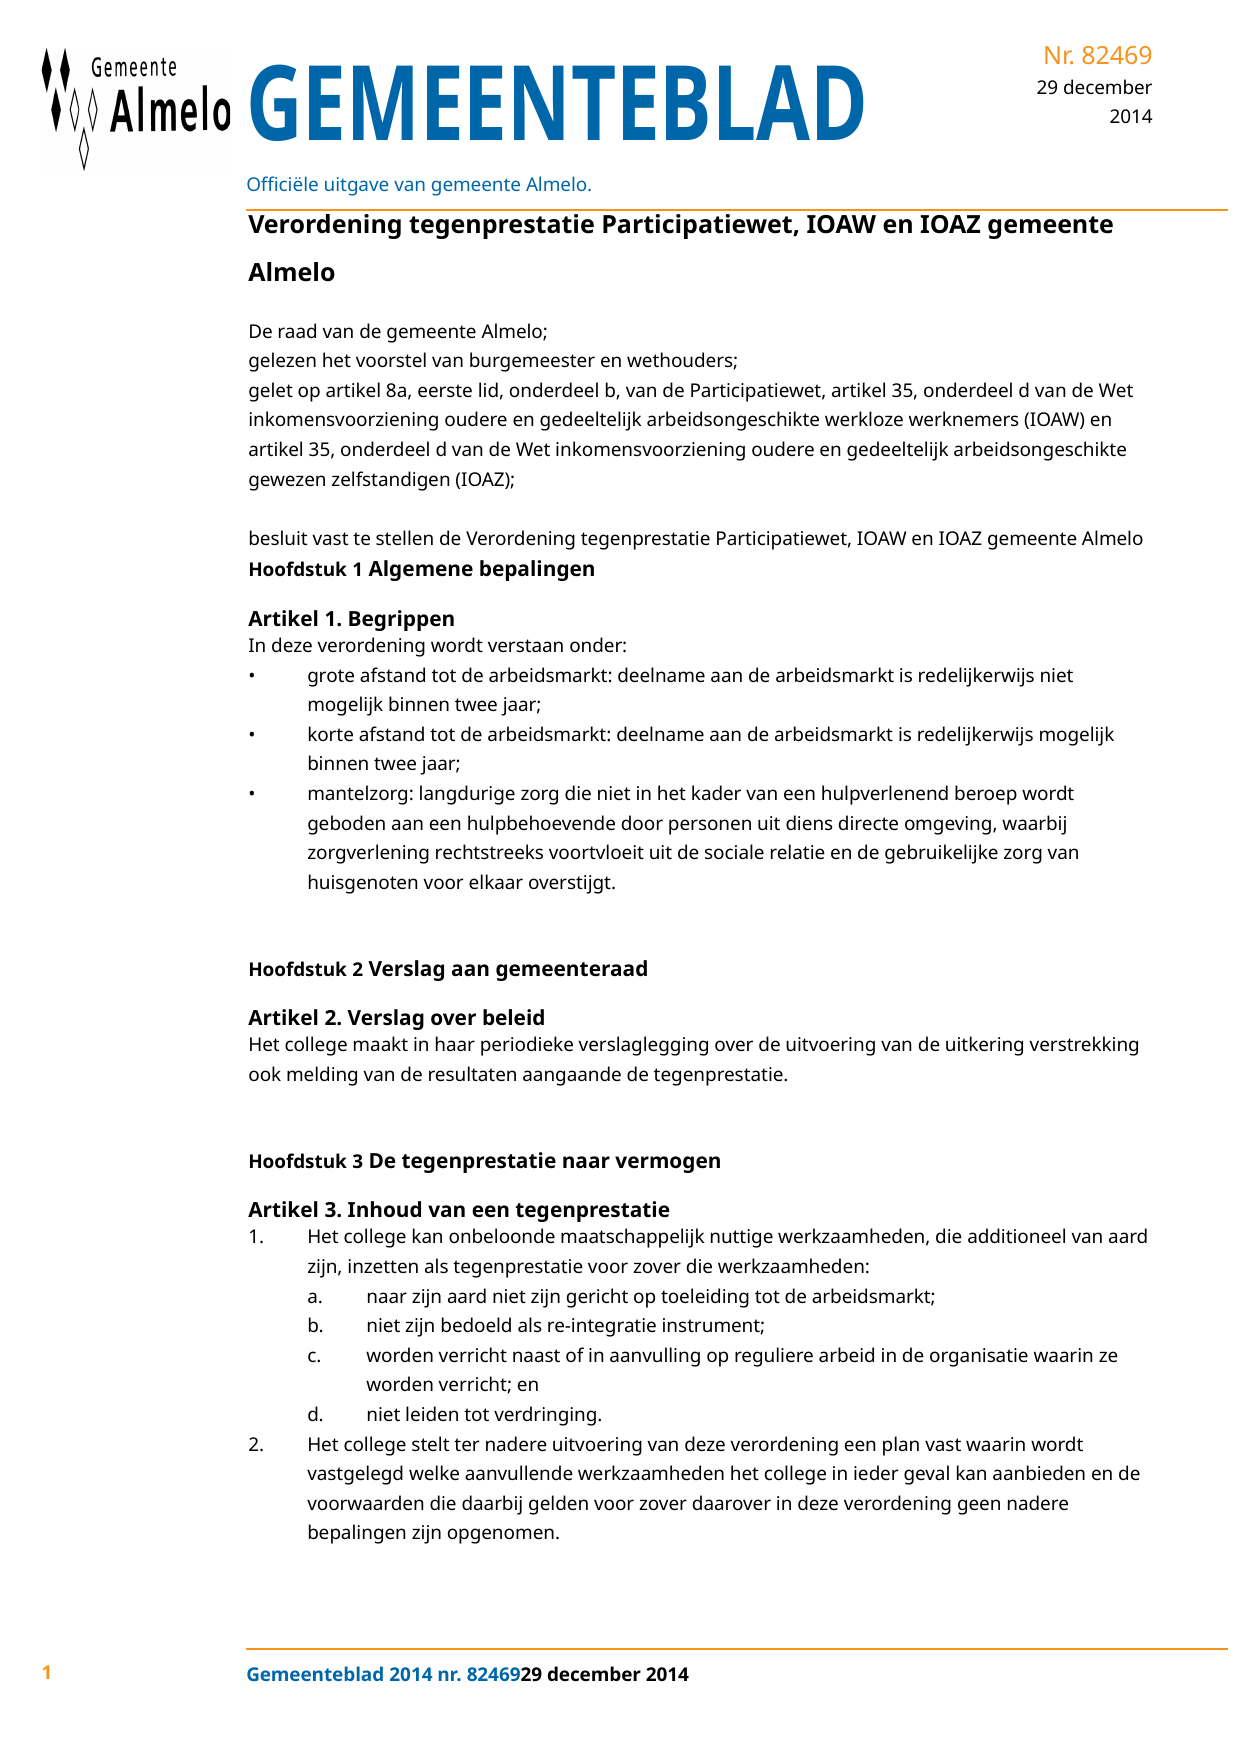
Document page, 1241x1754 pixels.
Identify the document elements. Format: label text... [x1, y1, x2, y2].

text In deze verordening wordt verstaan onder: [248, 632, 1152, 658]
list korte afstand tot de arbeidsmarkt: deelname aan de arbeidsmarkt is redelijkerwijs mogelijk binnen twee jaar; [248, 721, 1152, 776]
text Hoofdstuk 1 Algemene bepalingen [248, 554, 1152, 583]
text Verordening tegenprestatie Participatiewet, IOAW en IOAZ gemeente Almelo [248, 211, 1152, 288]
text Hoofdstuk 2 Verslag aan gemeenteraad [248, 954, 1152, 982]
list niet leiden tot verdringing. [307, 1401, 1152, 1427]
list niet zijn bedoeld als re-integratie instrument; [307, 1312, 1152, 1338]
list Het college kan onbeloonde maatschappelijk nuttige werkzaamheden, die additioneel van aard zijn, inzetten als tegenprestatie voor zover die werkzaamheden: [248, 1224, 1152, 1279]
text gelet op artikel 8a, eerste lid, onderdeel b, van de Participatiewet, artikel 35, onderdeel d van de Wet inkomensvoorziening oudere en gedeeltelijk arbeidsongeschikte werkloze werknemers (IOAW) en artikel 35, onderdeel d van de Wet inkomensvoorziening oudere en gedeeltelijk arbeidsongeschikte gewezen zelfstandigen (IOAZ); [248, 377, 1152, 492]
list mantelzorg: langdurige zorg die niet in het kader van een hulpverlenend beroep wordt geboden aan een hulpbehoevende door personen uit diens directe omgeving, waarbij zorgverlening rechtstreeks voortvloeit uit de sociale relatie en de gebruikelijke zorg van huisgenoten voor elkaar overstijgt. [248, 780, 1152, 895]
list grote afstand tot de arbeidsmarkt: deelname aan de arbeidsmarkt is redelijkerwijs niet mogelijk binnen twee jaar; [248, 662, 1152, 717]
list Het college stelt ter nadere uitvoering van deze verordening een plan vast waarin wordt vastgelegd welke aanvullende werkzaamheden het college in ieder geval kan aanbieden en de voorwaarden die daarbij gelden voor zover daarover in deze verordening geen nadere bepalingen zijn opgenomen. [248, 1431, 1152, 1545]
picture [41, 47, 231, 172]
text Artikel 1. Begrippen [248, 604, 1152, 632]
text Het college maakt in haar periodieke verslaglegging over de uitvoering van de uitkering verstrekking ook melding van de resultaten aangaande de tegenprestatie. [248, 1032, 1152, 1087]
text Artikel 3. Inhoud van een tegenprestatie [248, 1195, 1152, 1224]
text Artikel 2. Verslag over beleid [248, 1003, 1152, 1032]
text besluit vast te stellen de Verordening tegenprestatie Participatiewet, IOAW en IOAZ gemeente Almelo [248, 525, 1152, 551]
list naar zijn aard niet zijn gericht op toeleiding tot de arbeidsmarkt; [307, 1283, 1152, 1309]
text De raad van de gemeente Almelo; [248, 318, 1152, 344]
text gelezen het voorstel van burgemeester en wethouders; [248, 347, 1152, 373]
list worden verricht naast of in aanvulling op reguliere arbeid in de organisatie waarin ze worden verricht; en [307, 1342, 1152, 1397]
text Hoofdstuk 3 De tegenprestatie naar vermogen [248, 1146, 1152, 1174]
